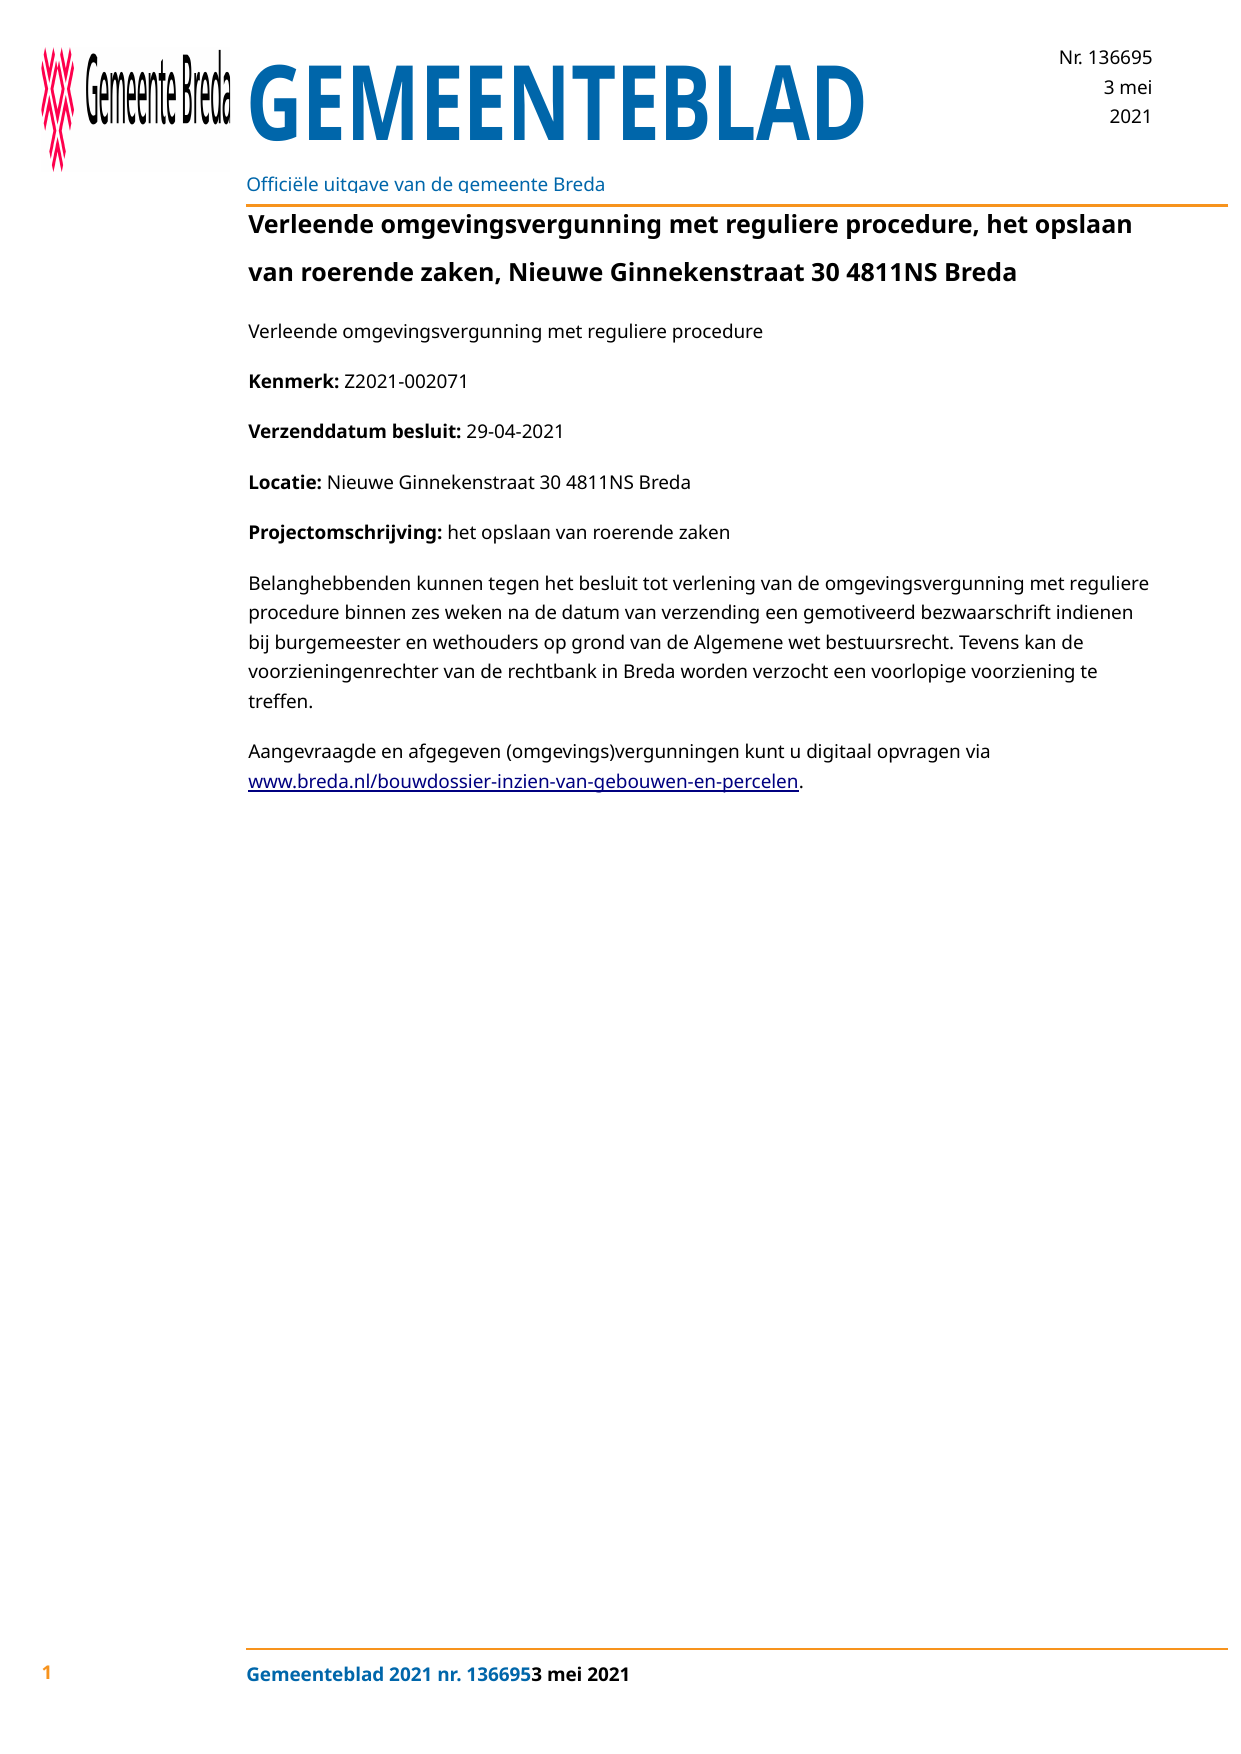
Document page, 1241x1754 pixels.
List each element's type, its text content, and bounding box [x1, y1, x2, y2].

text Verleende omgevingsvergunning met reguliere procedure [248, 318, 1152, 344]
text Projectomschrijving: het opslaan van roerende zaken [248, 519, 1152, 545]
text Aangevraagde en afgegeven (omgevings)vergunningen kunt u digitaal opvragen via www.breda.nl/bouwdossier-inzien-van-gebouwen-en-percelen. [248, 739, 1152, 794]
text Kenmerk: Z2021-002071 [248, 368, 1152, 394]
text Belanghebbenden kunnen tegen het besluit tot verlening van de omgevingsvergunning met reguliere procedure binnen zes weken na de datum van verzending een gemotiveerd bezwaarschrift indienen bij burgemeester en wethouders op grond van de Algemene wet bestuursrecht. Tevens kan de voorzieningenrechter van de rechtbank in Breda worden verzocht een voorlopige voorziening te treffen. [248, 570, 1152, 714]
text Verleende omgevingsvergunning met reguliere procedure, het opslaan van roerende zaken, Nieuwe Ginnekenstraat 30 4811NS Breda [248, 207, 1152, 288]
text Verzenddatum besluit: 29-04-2021 [248, 419, 1152, 444]
text Locatie: Nieuwe Ginnekenstraat 30 4811NS Breda [248, 469, 1152, 495]
picture [41, 47, 231, 172]
